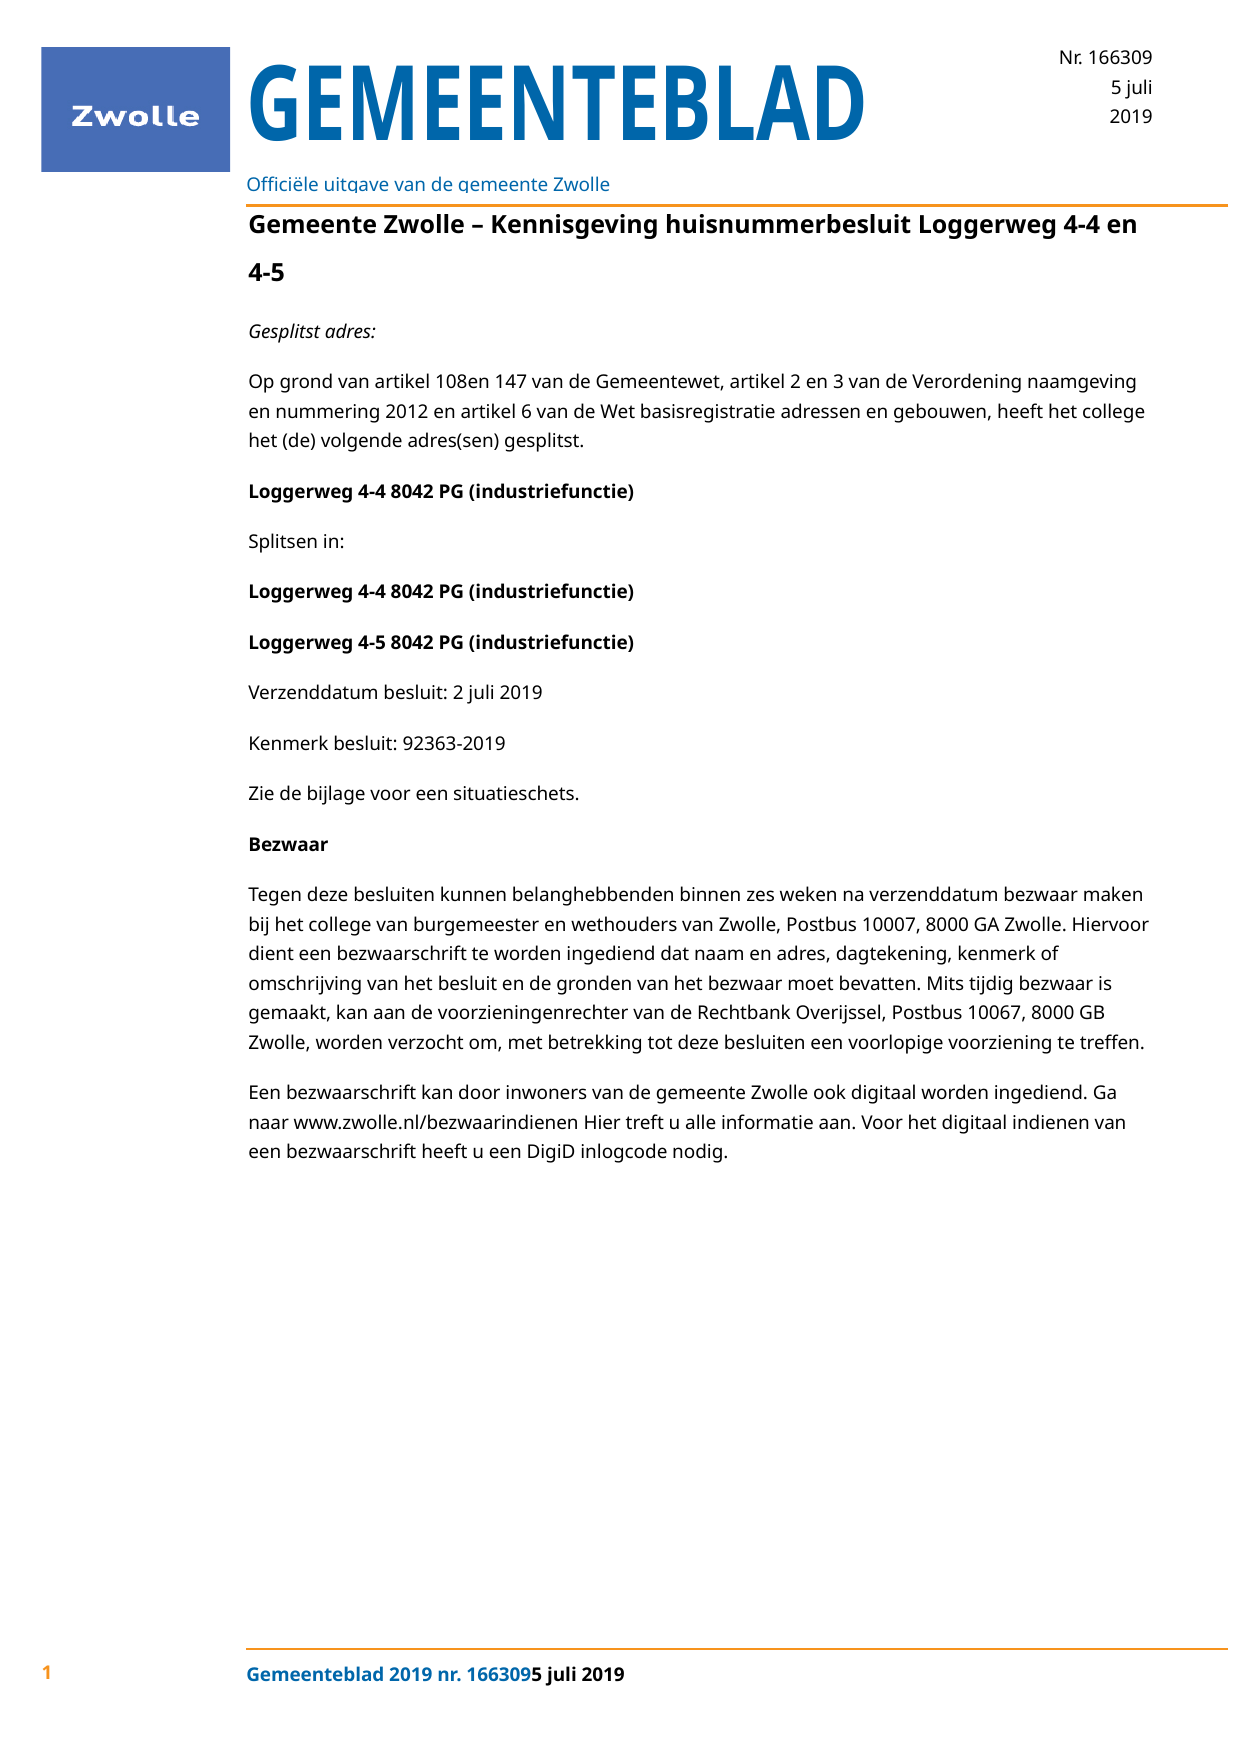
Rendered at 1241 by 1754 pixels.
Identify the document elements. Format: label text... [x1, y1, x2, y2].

text Gesplitst adres: [248, 318, 1152, 344]
text Zie de bijlage voor een situatieschets. [248, 780, 1152, 806]
text Bezwaar [248, 831, 1152, 857]
text Splitsen in: [248, 528, 1152, 554]
text Verzenddatum besluit: 2 juli 2019 [248, 679, 1152, 705]
text Loggerweg 4-4 8042 PG (industriefunctie) [248, 579, 1152, 604]
text Loggerweg 4-4 8042 PG (industriefunctie) [248, 478, 1152, 504]
text Gemeente Zwolle – Kennisgeving huisnummerbesluit Loggerweg 4-4 en 4-5 [248, 207, 1152, 288]
text Tegen deze besluiten kunnen belanghebbenden binnen zes weken na verzenddatum bezwaar maken bij het college van burgemeester en wethouders van Zwolle, Postbus 10007, 8000 GA Zwolle. Hiervoor dient een bezwaarschrift te worden ingediend dat naam en adres, dagtekening, kenmerk of omschrijving van het besluit en de gronden van het bezwaar moet bevatten. Mits tijdig bezwaar is gemaakt, kan aan de voorzieningenrechter van de Rechtbank Overijssel, Postbus 10067, 8000 GB Zwolle, worden verzocht om, met betrekking tot deze besluiten een voorlopige voorziening te treffen. [248, 881, 1152, 1055]
picture [41, 47, 231, 172]
text Een bezwaarschrift kan door inwoners van de gemeente Zwolle ook digitaal worden ingediend. Ga naar www.zwolle.nl/bezwaarindienen Hier treft u alle informatie aan. Voor het digitaal indienen van een bezwaarschrift heeft u een DigiD inlogcode nodig. [248, 1079, 1152, 1164]
text Op grond van artikel 108en 147 van de Gemeentewet, artikel 2 en 3 van de Verordening naamgeving en nummering 2012 en artikel 6 van de Wet basisregistratie adressen en gebouwen, heeft het college het (de) volgende adres(sen) gesplitst. [248, 368, 1152, 453]
text Kenmerk besluit: 92363-2019 [248, 730, 1152, 756]
text Loggerweg 4-5 8042 PG (industriefunctie) [248, 629, 1152, 655]
